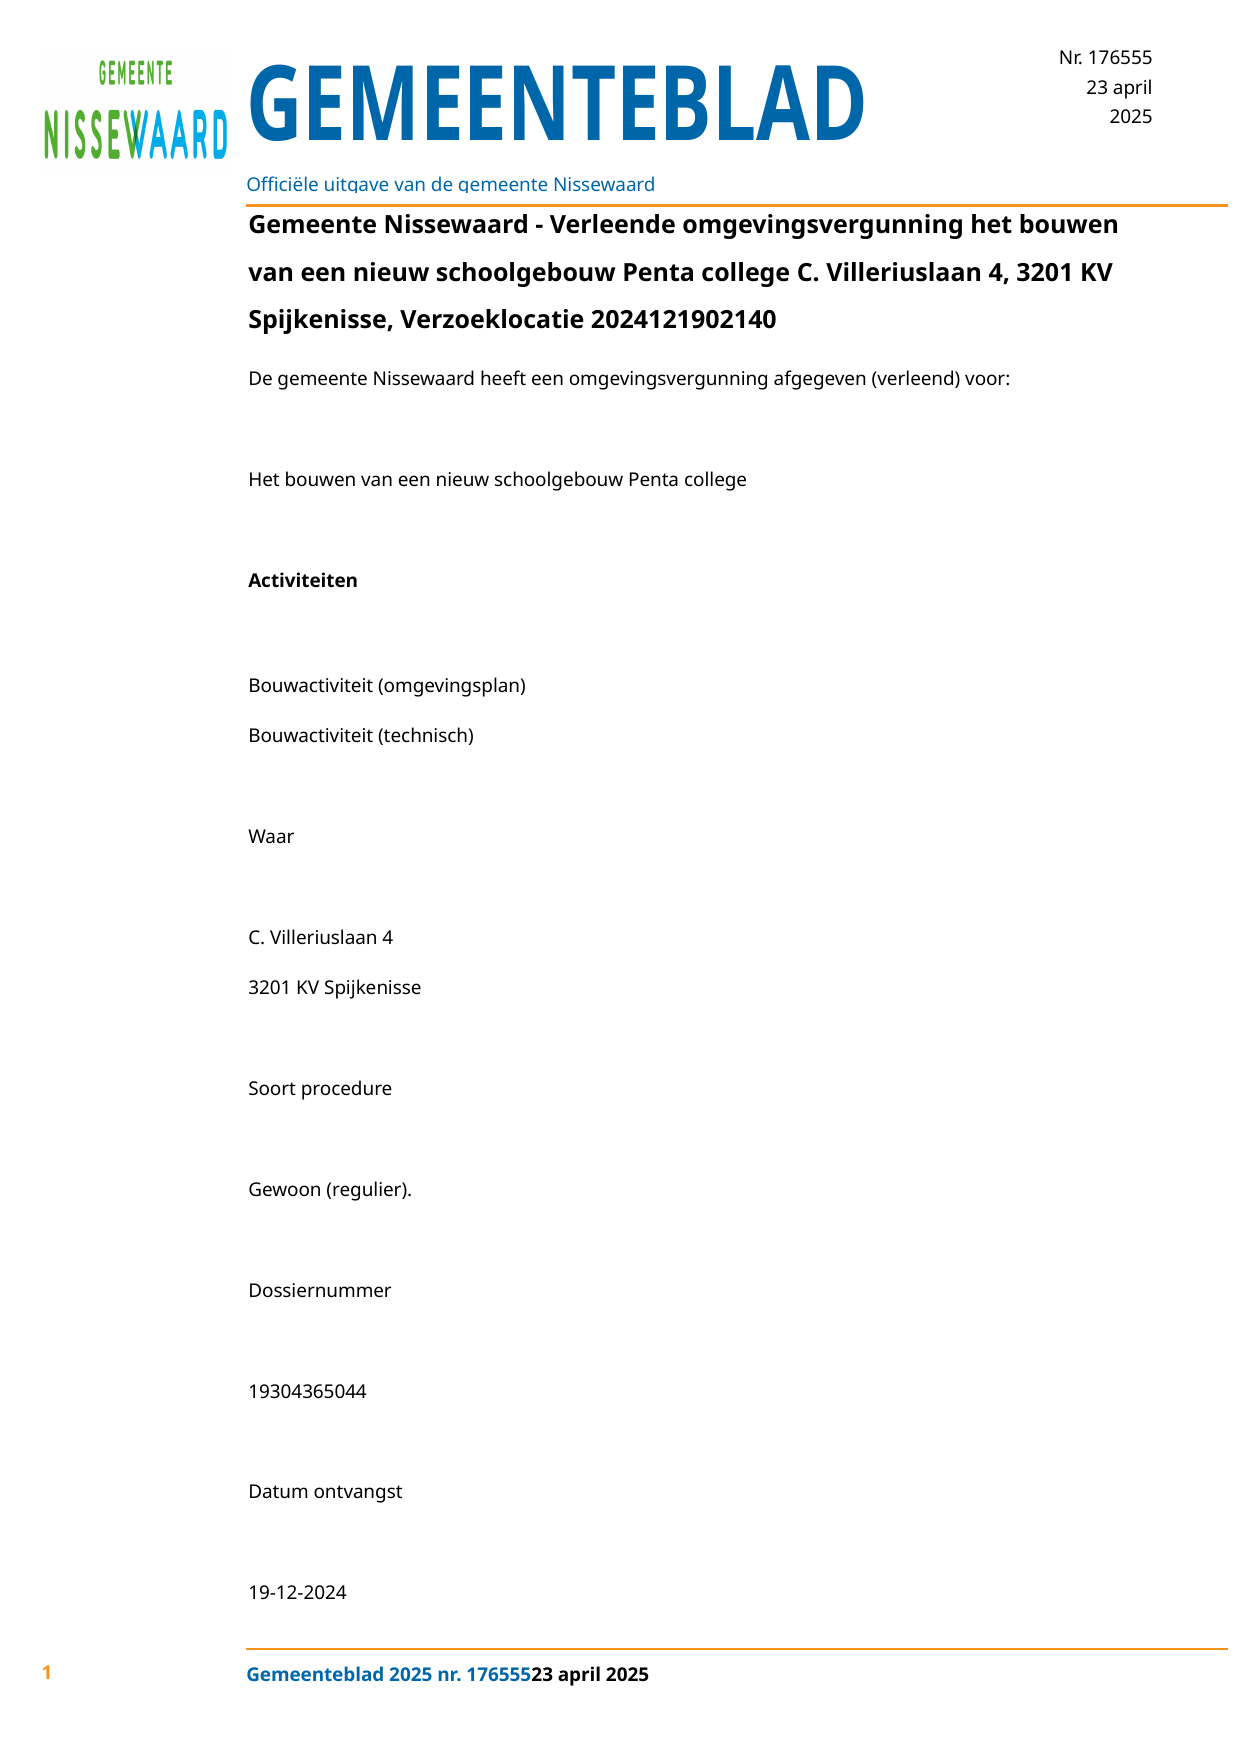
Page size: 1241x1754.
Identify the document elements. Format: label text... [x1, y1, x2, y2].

text ﻿ [248, 618, 1152, 647]
text Activiteiten [248, 567, 1152, 593]
text Gewoon (regulier). [248, 1176, 1152, 1202]
text Datum ontvangst [248, 1479, 1152, 1504]
text Waar [248, 823, 1152, 849]
text Gemeente Nissewaard - Verleende omgevingsvergunning het bouwen van een nieuw schoolgebouw Penta college C. Villeriuslaan 4, 3201 KV Spijkenisse, Verzoeklocatie 2024121902140 [248, 207, 1152, 336]
text 19-12-2024 [248, 1579, 1152, 1605]
text C. Villeriuslaan 4 [248, 924, 1152, 950]
text Bouwactiviteit (technisch) [248, 722, 1152, 748]
picture [41, 47, 231, 172]
text Soort procedure [248, 1075, 1152, 1101]
text 19304365044 [248, 1378, 1152, 1403]
text Dossiernummer [248, 1277, 1152, 1303]
text Bouwactiviteit (omgevingsplan) [248, 672, 1152, 698]
text Het bouwen van een nieuw schoolgebouw Penta college [248, 466, 1152, 492]
text 3201 KV Spijkenisse [248, 974, 1152, 1000]
text De gemeente Nissewaard heeft een omgevingsvergunning afgegeven (verleend) voor: [248, 366, 1152, 391]
